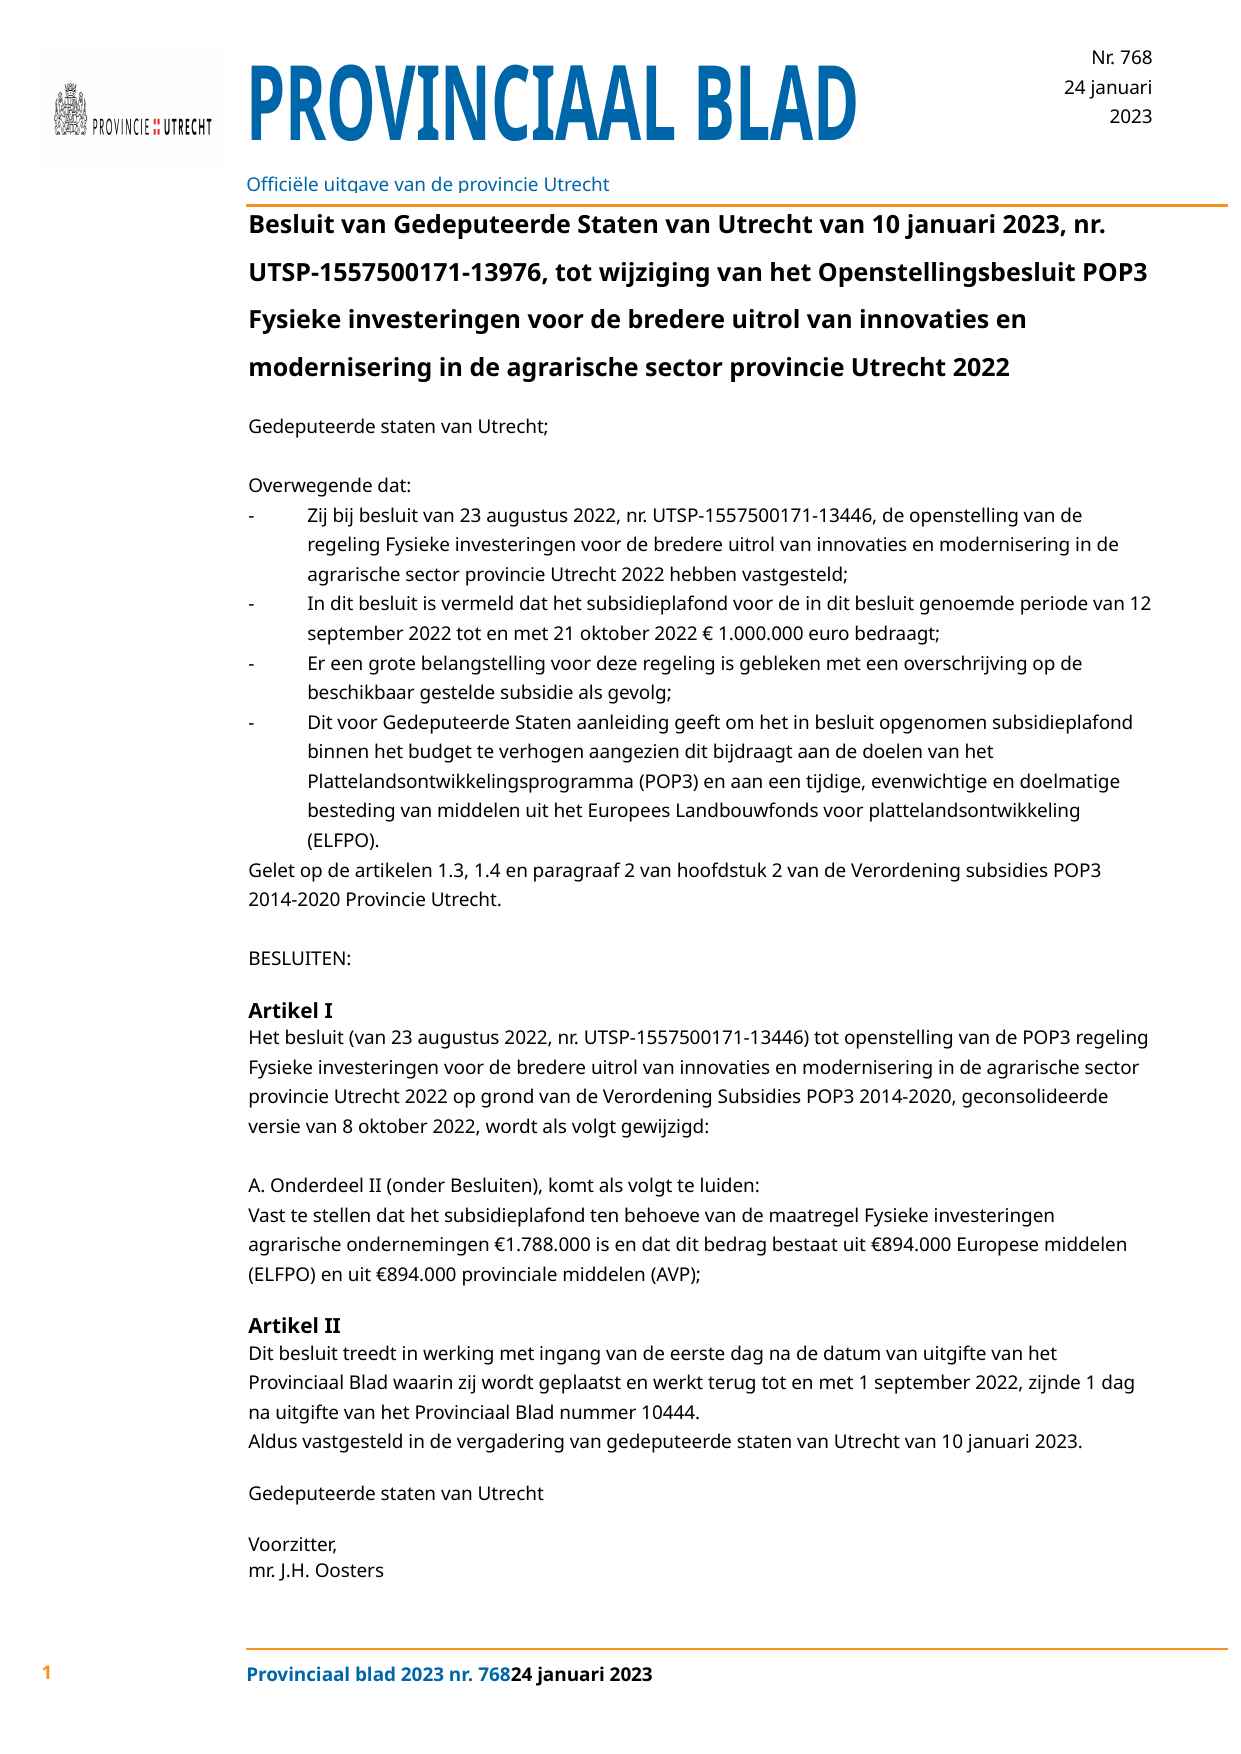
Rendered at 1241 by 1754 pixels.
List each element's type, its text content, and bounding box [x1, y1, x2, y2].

text Gedeputeerde staten van Utrecht; [248, 413, 1152, 439]
text Het besluit (van 23 augustus 2022, nr. UTSP-1557500171-13446) tot openstelling van de POP3 regeling Fysieke investeringen voor de bredere uitrol van innovaties en modernisering in de agrarische sector provincie Utrecht 2022 op grond van de Verordening Subsidies POP3 2014-2020, geconsolideerde versie van 8 oktober 2022, wordt als volgt gewijzigd: [248, 1024, 1152, 1139]
text mr. J.H. Oosters [248, 1557, 1152, 1583]
text Artikel II [248, 1312, 1152, 1340]
text Besluit van Gedeputeerde Staten van Utrecht van 10 januari 2023, nr. UTSP-1557500171-13976, tot wijziging van het Openstellingsbesluit POP3 Fysieke investeringen voor de bredere uitrol van innovaties en modernisering in de agrarische sector provincie Utrecht 2022 [248, 207, 1152, 384]
text BESLUITEN: [248, 946, 1152, 971]
text Vast te stellen dat het subsidieplafond ten behoeve van de maatregel Fysieke investeringen agrarische ondernemingen €1.788.000 is en dat dit bedrag bestaat uit €894.000 Europese middelen (ELFPO) en uit €894.000 provinciale middelen (AVP); [248, 1202, 1152, 1287]
text Artikel I [248, 996, 1152, 1024]
text Dit besluit treedt in werking met ingang van de eerste dag na de datum van uitgifte van het Provinciaal Blad waarin zij wordt geplaatst en werkt terug tot en met 1 september 2022, zijnde 1 dag na uitgifte van het Provinciaal Blad nummer 10444. [248, 1340, 1152, 1425]
list Zij bij besluit van 23 augustus 2022, nr. UTSP-1557500171-13446, de openstelling van de regeling Fysieke investeringen voor de bredere uitrol van innovaties en modernisering in de agrarische sector provincie Utrecht 2022 hebben vastgesteld; [248, 502, 1152, 587]
text Overwegende dat: [248, 472, 1152, 498]
picture [41, 47, 231, 172]
text A. Onderdeel II (onder Besluiten), komt als volgt te luiden: [248, 1172, 1152, 1198]
list Er een grote belangstelling voor deze regeling is gebleken met een overschrijving op de beschikbaar gestelde subsidie als gevolg; [248, 650, 1152, 705]
text Aldus vastgesteld in de vergadering van gedeputeerde staten van Utrecht van 10 januari 2023. [248, 1429, 1152, 1454]
list Dit voor Gedeputeerde Staten aanleiding geeft om het in besluit opgenomen subsidieplafond binnen het budget te verhogen aangezien dit bijdraagt aan de doelen van het Plattelandsontwikkelingsprogramma (POP3) en aan een tijdige, evenwichtige en doelmatige besteding van middelen uit het Europees Landbouwfonds voor plattelandsontwikkeling (ELFPO). [248, 709, 1152, 853]
text Voorzitter, [248, 1532, 1152, 1557]
text Gelet op de artikelen 1.3, 1.4 en paragraaf 2 van hoofdstuk 2 van de Verordening subsidies POP3 2014-2020 Provincie Utrecht. [248, 857, 1152, 912]
text Gedeputeerde staten van Utrecht [248, 1480, 1152, 1506]
list In dit besluit is vermeld dat het subsidieplafond voor de in dit besluit genoemde periode van 12 september 2022 tot en met 21 oktober 2022 € 1.000.000 euro bedraagt; [248, 591, 1152, 646]
